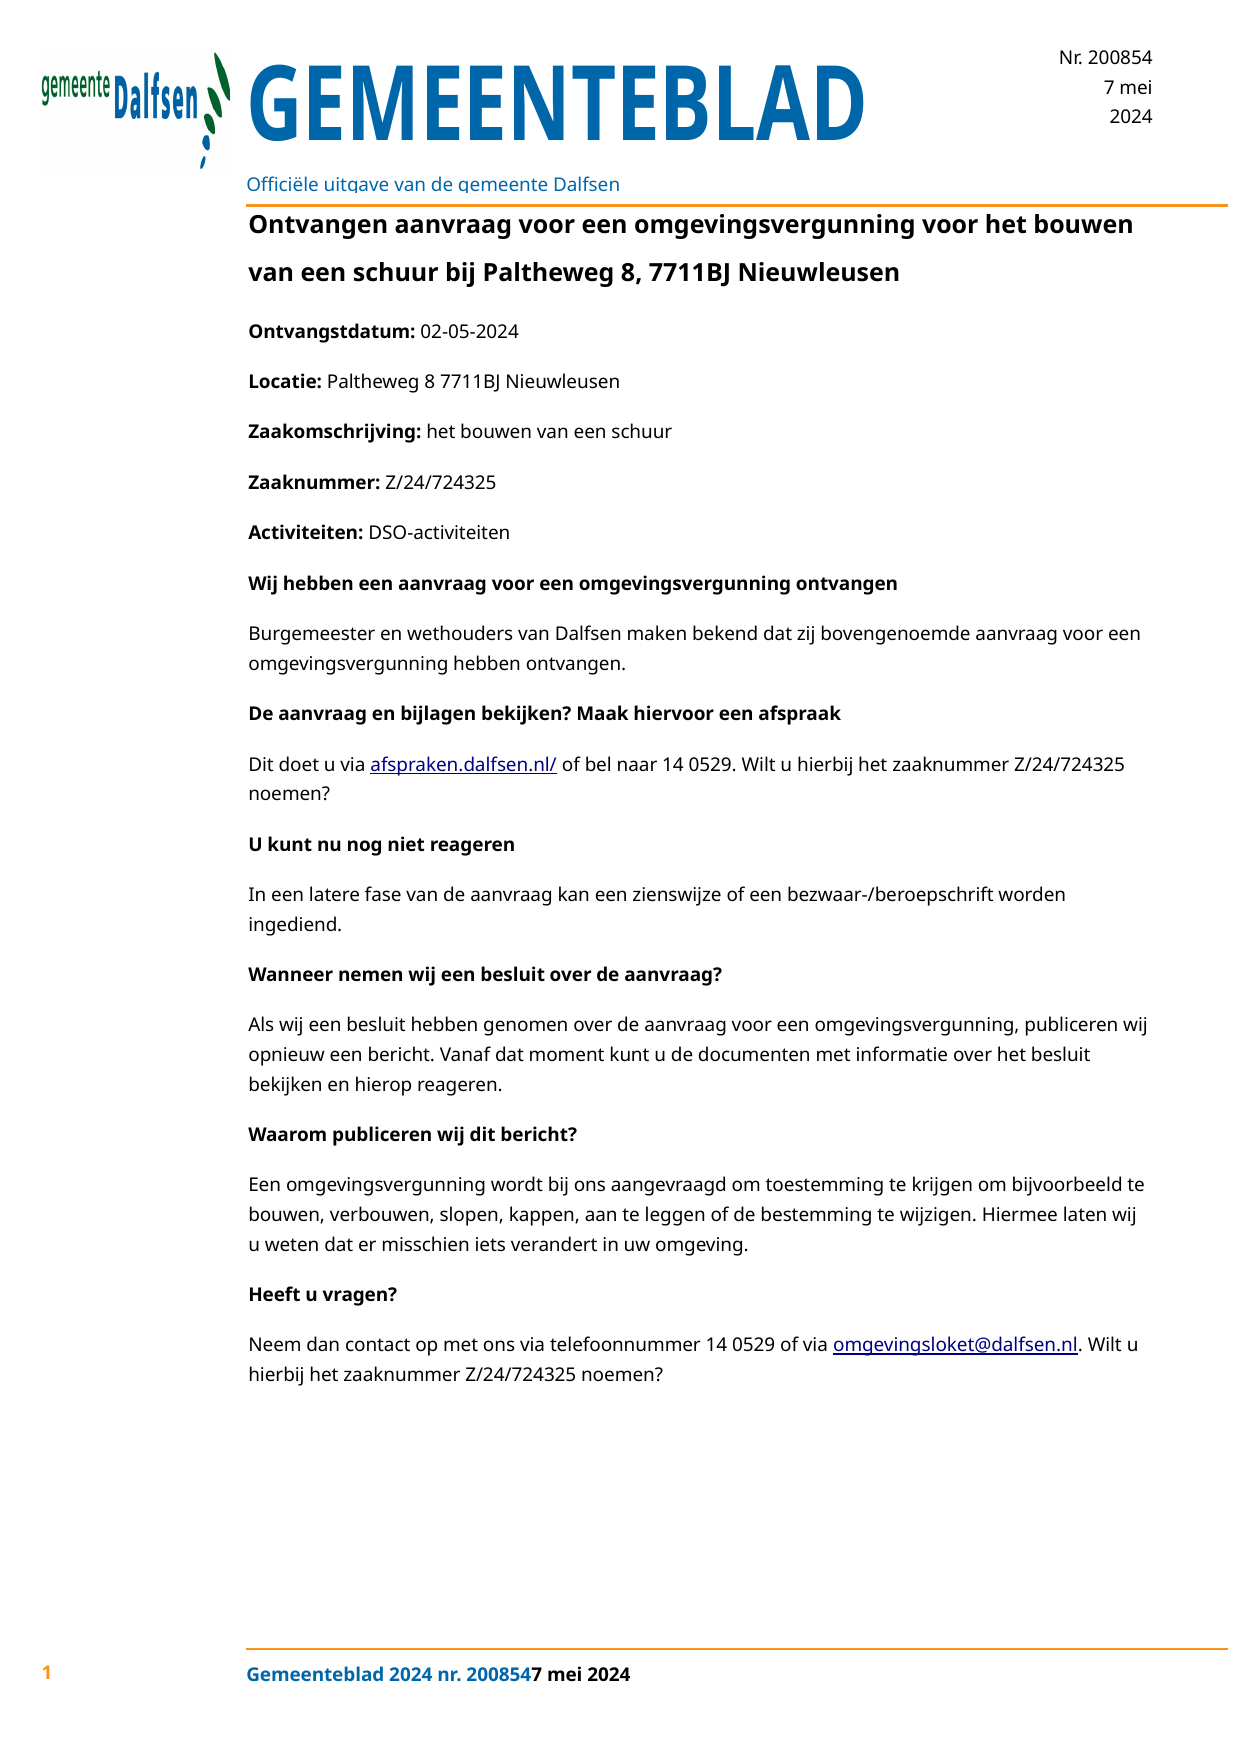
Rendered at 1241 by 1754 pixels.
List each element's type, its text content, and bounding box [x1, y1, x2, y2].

text Als wij een besluit hebben genomen over de aanvraag voor een omgevingsvergunning, publiceren wij opnieuw een bericht. Vanaf dat moment kunt u de documenten met informatie over het besluit bekijken en hierop reageren. [248, 1012, 1152, 1097]
text Zaakomschrijving: het bouwen van een schuur [248, 419, 1152, 444]
text Waarom publiceren wij dit bericht? [248, 1121, 1152, 1147]
text Ontvangen aanvraag voor een omgevingsvergunning voor het bouwen van een schuur bij Paltheweg 8, 7711BJ Nieuwleusen [248, 207, 1152, 288]
text Locatie: Paltheweg 8 7711BJ Nieuwleusen [248, 368, 1152, 394]
text Een omgevingsvergunning wordt bij ons aangevraagd om toestemming te krijgen om bijvoorbeeld te bouwen, verbouwen, slopen, kappen, aan te leggen of de bestemming te wijzigen. Hiermee laten wij u weten dat er misschien iets verandert in uw omgeving. [248, 1172, 1152, 1257]
text U kunt nu nog niet reageren [248, 831, 1152, 857]
text Heeft u vragen? [248, 1281, 1152, 1307]
text Neem dan contact op met ons via telefoonnummer 14 0529 of via omgevingsloket@dalfsen.nl. Wilt u hierbij het zaaknummer Z/24/724325 noemen? [248, 1332, 1152, 1387]
text Burgemeester en wethouders van Dalfsen maken bekend dat zij bovengenoemde aanvraag voor een omgevingsvergunning hebben ontvangen. [248, 620, 1152, 676]
text Zaaknummer: Z/24/724325 [248, 469, 1152, 495]
picture [41, 47, 231, 172]
text Ontvangstdatum: 02-05-2024 [248, 318, 1152, 344]
text De aanvraag en bijlagen bekijken? Maak hiervoor een afspraak [248, 700, 1152, 726]
text Activiteiten: DSO-activiteiten [248, 519, 1152, 545]
text In een latere fase van de aanvraag kan een zienswijze of een bezwaar-/beroepschrift worden ingediend. [248, 881, 1152, 937]
text Dit doet u via afspraken.dalfsen.nl/ of bel naar 14 0529. Wilt u hierbij het zaaknummer Z/24/724325 noemen? [248, 751, 1152, 806]
text Wanneer nemen wij een besluit over de aanvraag? [248, 961, 1152, 987]
text Wij hebben een aanvraag voor een omgevingsvergunning ontvangen [248, 570, 1152, 596]
